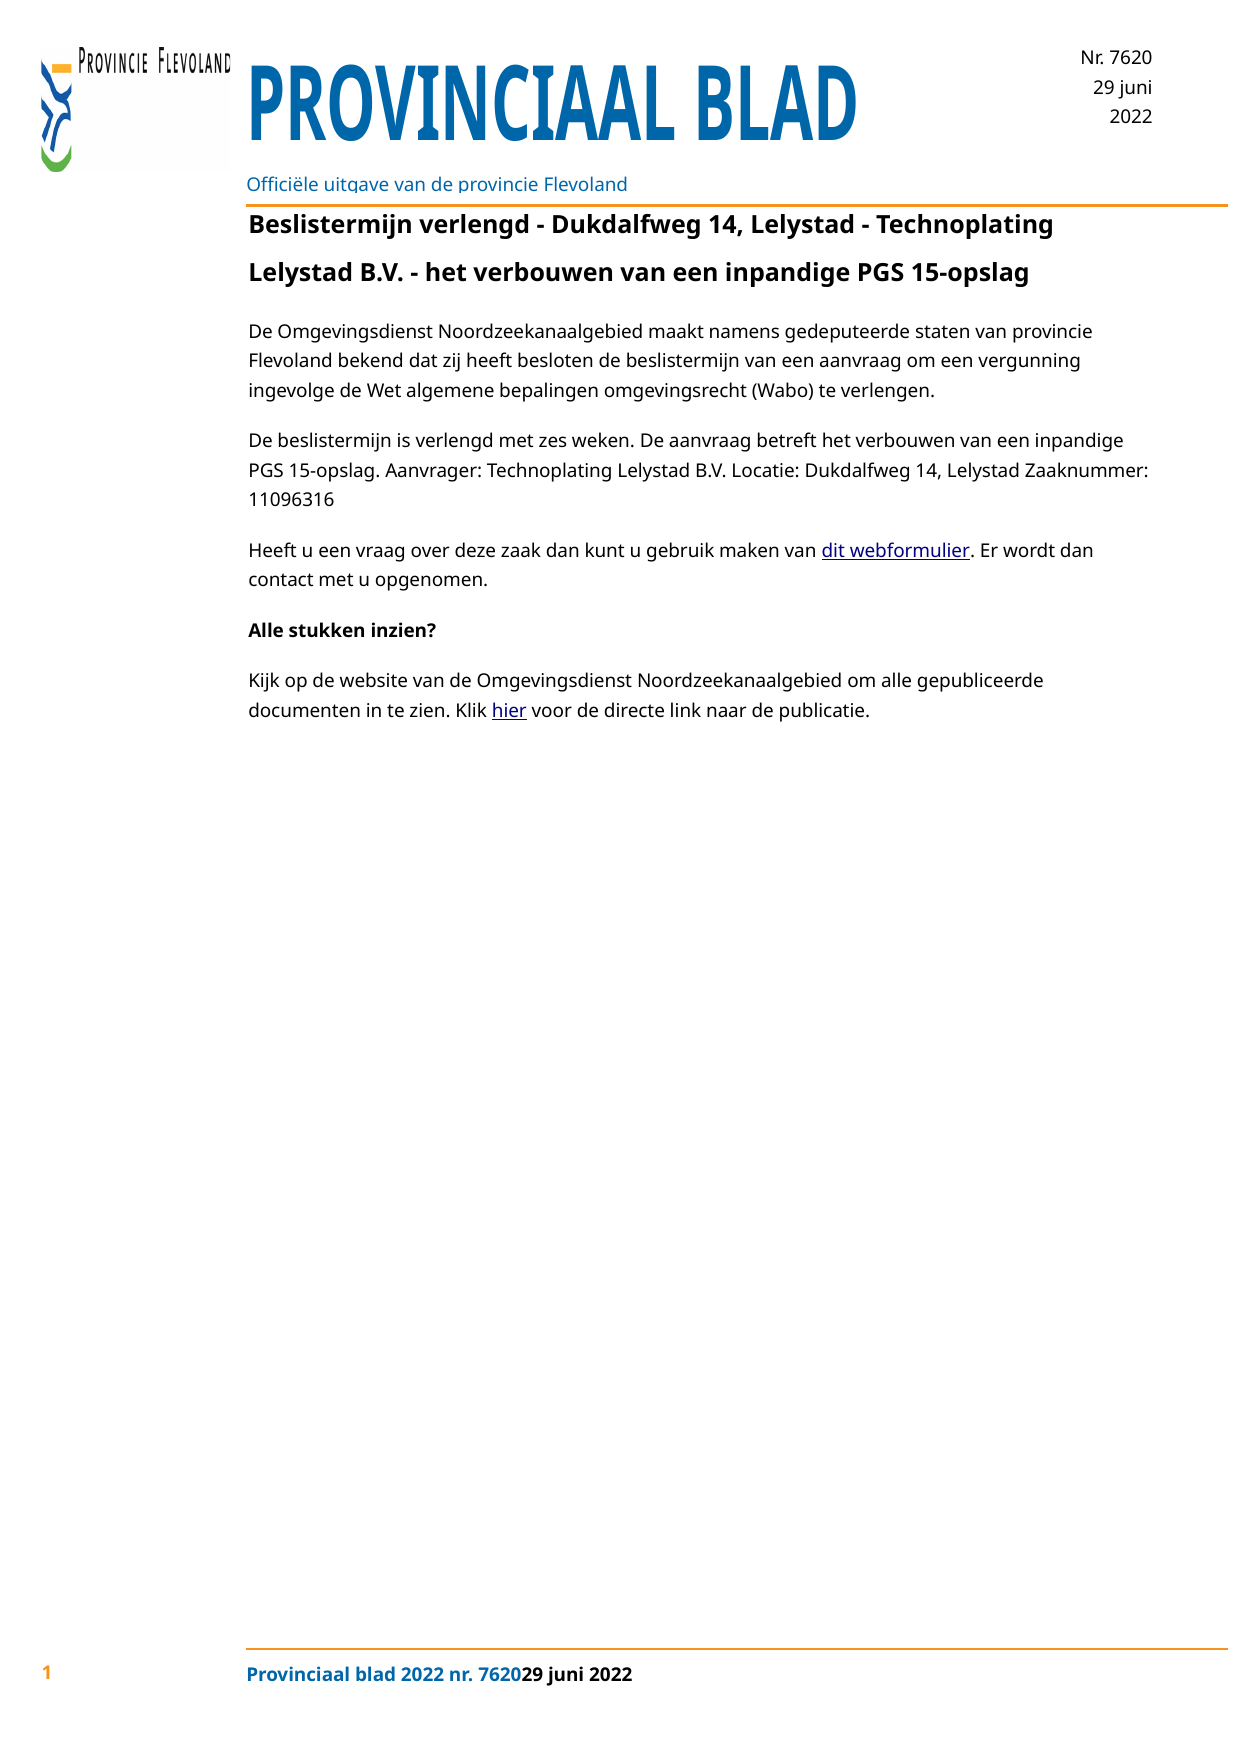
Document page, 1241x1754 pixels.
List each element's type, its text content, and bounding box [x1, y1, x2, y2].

text De beslistermijn is verlengd met zes weken. De aanvraag betreft het verbouwen van een inpandige PGS 15-opslag. Aanvrager: Technoplating Lelystad B.V. Locatie: Dukdalfweg 14, Lelystad Zaaknummer: 11096316 [248, 427, 1152, 512]
text Heeft u een vraag over deze zaak dan kunt u gebruik maken van dit webformulier. Er wordt dan contact met u opgenomen. [248, 537, 1152, 592]
picture [41, 47, 231, 172]
text Beslistermijn verlengd - Dukdalfweg 14, Lelystad - Technoplating Lelystad B.V. - het verbouwen van een inpandige PGS 15-opslag [248, 207, 1152, 288]
text Alle stukken inzien? [248, 617, 1152, 643]
text Kijk op de website van de Omgevingsdienst Noordzeekanaalgebied om alle gepubliceerde documenten in te zien. Klik hier voor de directe link naar de publicatie. [248, 667, 1152, 723]
text De Omgevingsdienst Noordzeekanaalgebied maakt namens gedeputeerde staten van provincie Flevoland bekend dat zij heeft besloten de beslistermijn van een aanvraag om een vergunning ingevolge de Wet algemene bepalingen omgevingsrecht (Wabo) te verlengen. [248, 318, 1152, 403]
